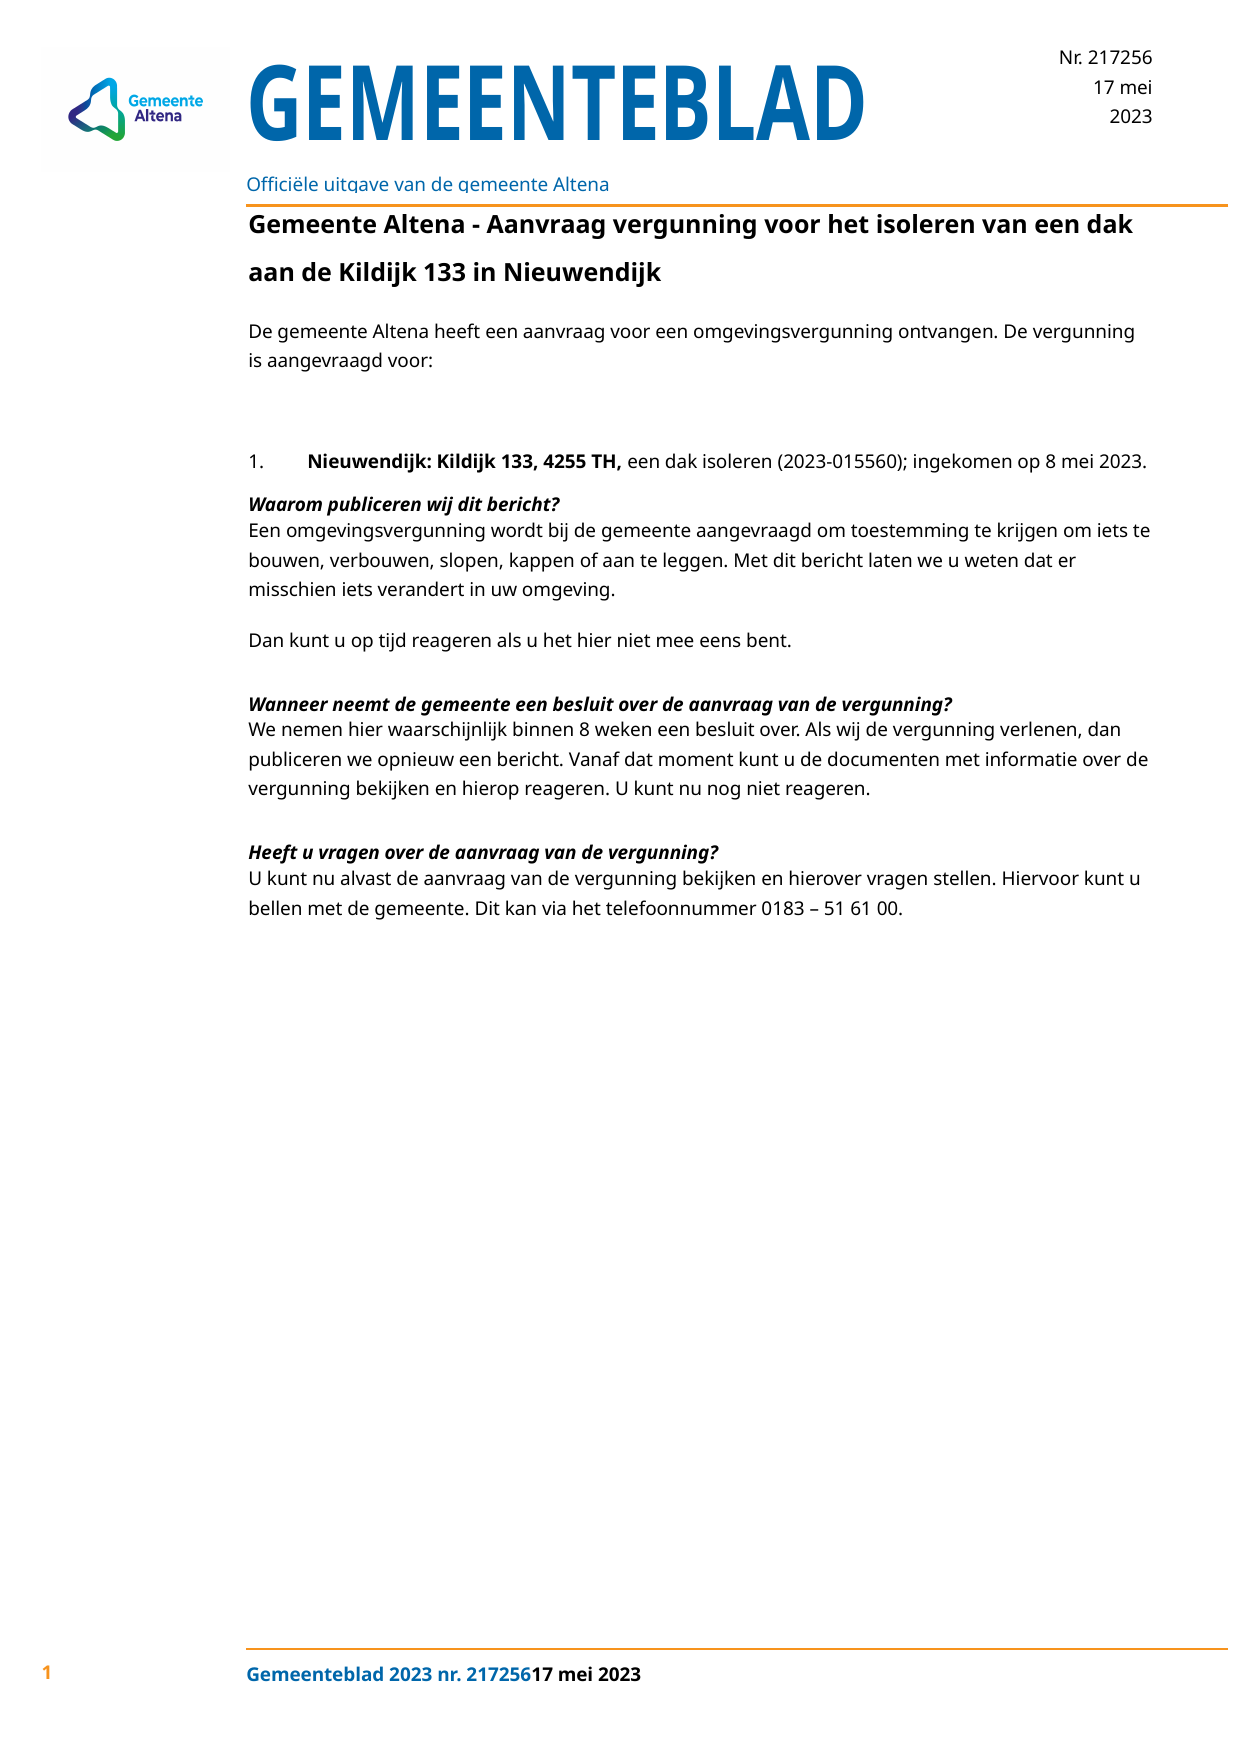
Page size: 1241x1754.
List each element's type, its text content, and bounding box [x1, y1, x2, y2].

text Gemeente Altena - Aanvraag vergunning voor het isoleren van een dak aan de Kildijk 133 in Nieuwendijk [248, 207, 1152, 288]
text We nemen hier waarschijnlijk binnen 8 weken een besluit over. Als wij de vergunning verlenen, dan publiceren we opnieuw een bericht. Vanaf dat moment kunt u de documenten met informatie over de vergunning bekijken en hierop reageren. U kunt nu nog niet reageren. [248, 716, 1152, 801]
text De gemeente Altena heeft een aanvraag voor een omgevingsvergunning ontvangen. De vergunning is aangevraagd voor: [248, 318, 1152, 373]
text Wanneer neemt de gemeente een besluit over de aanvraag van de vergunning? [248, 691, 1152, 716]
text Heeft u vragen over de aanvraag van de vergunning? [248, 839, 1152, 865]
text Dan kunt u op tijd reageren als u het hier niet mee eens bent. [248, 627, 1152, 652]
text U kunt nu alvast de aanvraag van de vergunning bekijken en hierover vragen stellen. Hiervoor kunt u bellen met de gemeente. Dit kan via het telefoonnummer 0183 – 51 61 00. [248, 865, 1152, 921]
list Nieuwendijk: Kildijk 133, 4255 TH, een dak isoleren (2023-015560); ingekomen op 8 mei 2023. [248, 448, 1152, 474]
picture [41, 47, 231, 172]
text Een omgevingsvergunning wordt bij de gemeente aangevraagd om toestemming te krijgen om iets te bouwen, verbouwen, slopen, kappen of aan te leggen. Met dit bericht laten we u weten dat er misschien iets verandert in uw omgeving. [248, 517, 1152, 602]
text Waarom publiceren wij dit bericht? [248, 491, 1152, 517]
